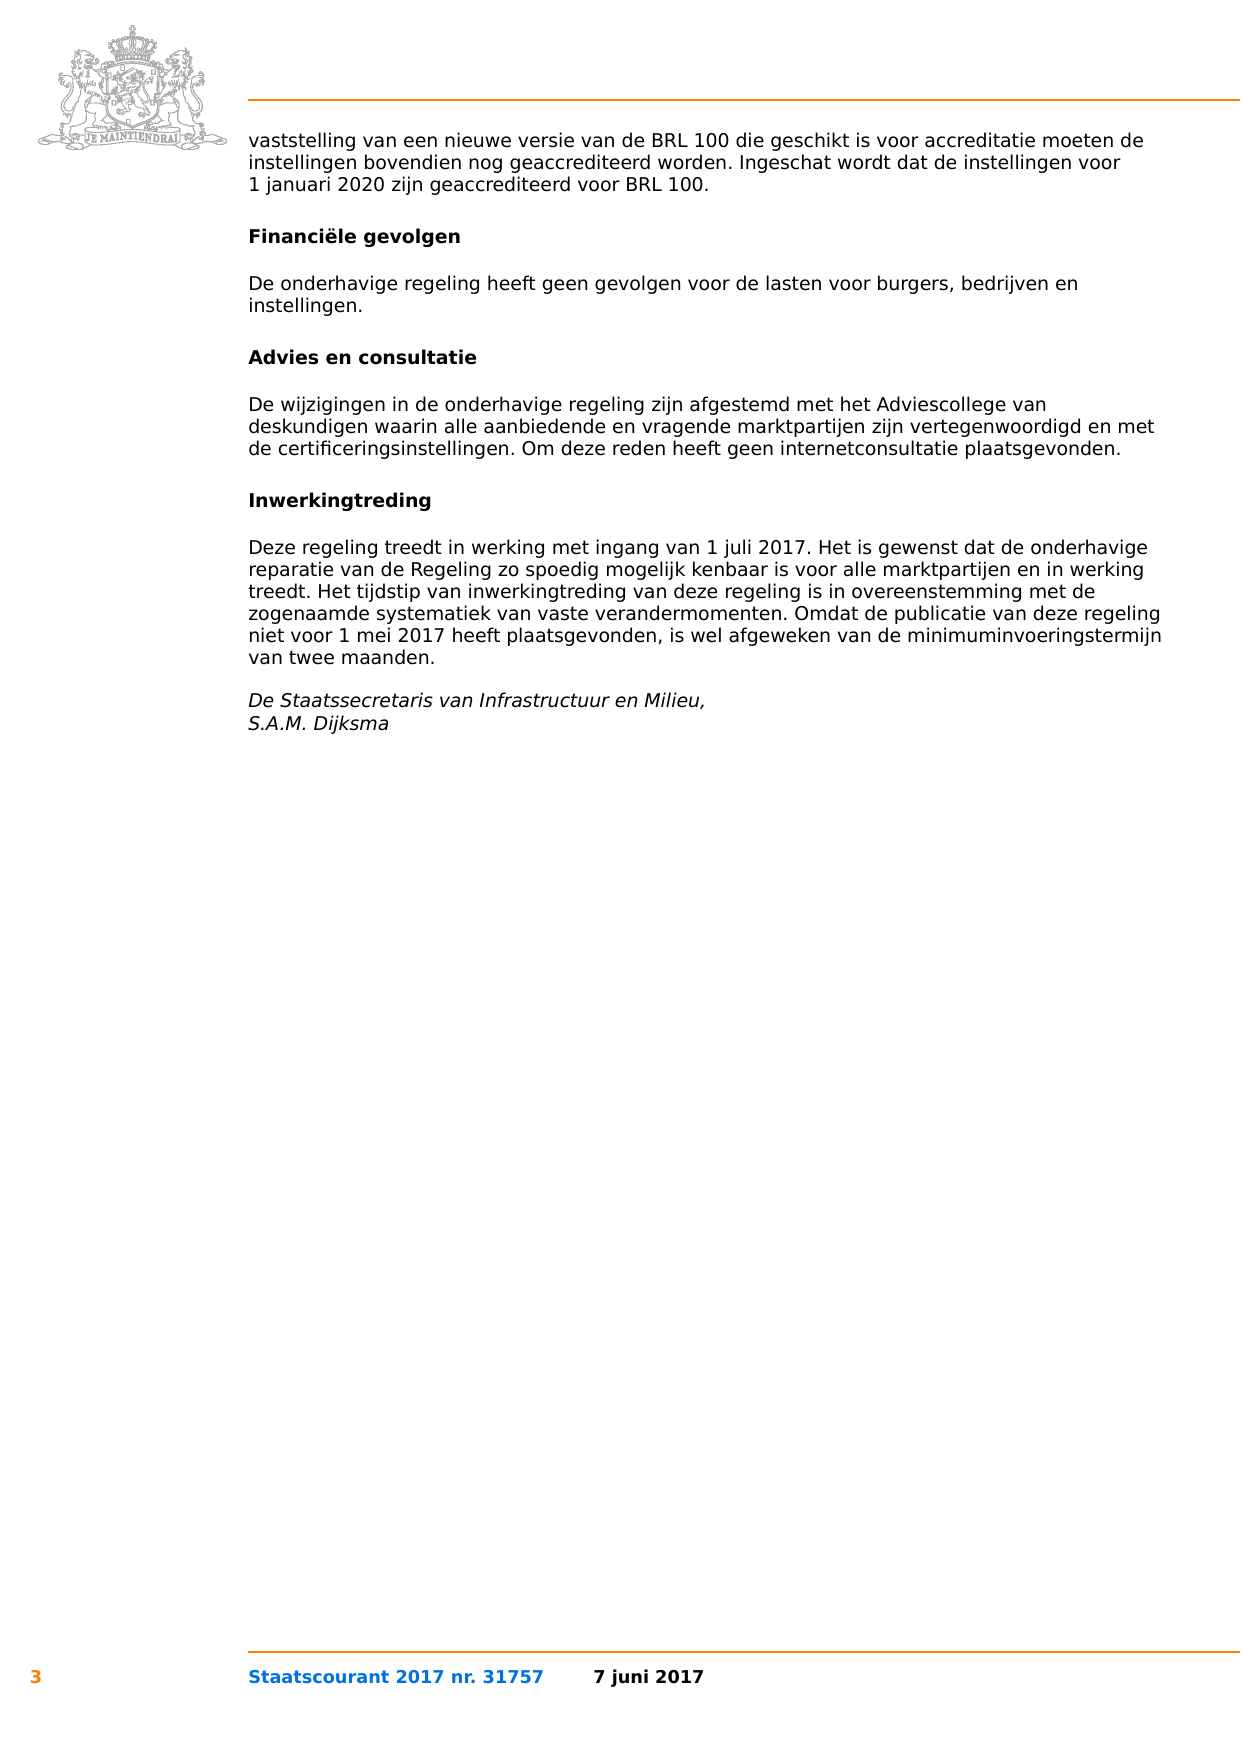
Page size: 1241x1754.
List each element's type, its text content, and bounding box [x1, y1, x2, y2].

picture [38, 25, 227, 150]
subtitle Financiële gevolgen [248, 226, 1163, 248]
text De onderhavige regeling heeft geen gevolgen voor de lasten voor burgers, bedrijven en instellingen. [248, 273, 1163, 317]
text vaststelling van een nieuwe versie van de BRL 100 die geschikt is voor accreditatie moeten de instellingen bovendien nog geaccrediteerd worden. Ingeschat wordt dat de instellingen voor 1 januari 2020 zijn geaccrediteerd voor BRL 100. [248, 130, 1163, 196]
text De wijzigingen in de onderhavige regeling zijn afgestemd met het Adviescollege van deskundigen waarin alle aanbiedende en vragende marktpartijen zijn vertegenwoordigd en met de certificeringsinstellingen. Om deze reden heeft geen internetconsultatie plaatsgevonden. [248, 394, 1163, 460]
subtitle Inwerkingtreding [248, 490, 1163, 512]
subtitle Advies en consultatie [248, 347, 1163, 369]
text Deze regeling treedt in werking met ingang van 1 juli 2017. Het is gewenst dat de onderhavige reparatie van de Regeling zo spoedig mogelijk kenbaar is voor alle marktpartijen en in werking treedt. Het tijdstip van inwerkingtreding van deze regeling is in overeenstemming met de zogenaamde systematiek van vaste verandermomenten. Omdat de publicatie van deze regeling niet voor 1 mei 2017 heeft plaatsgevonden, is wel afgeweken van de minimuminvoeringstermijn van twee maanden. [248, 537, 1163, 668]
text De Staatssecretaris van Infrastructuur en Milieu, S.A.M. Dijksma [248, 690, 1163, 734]
